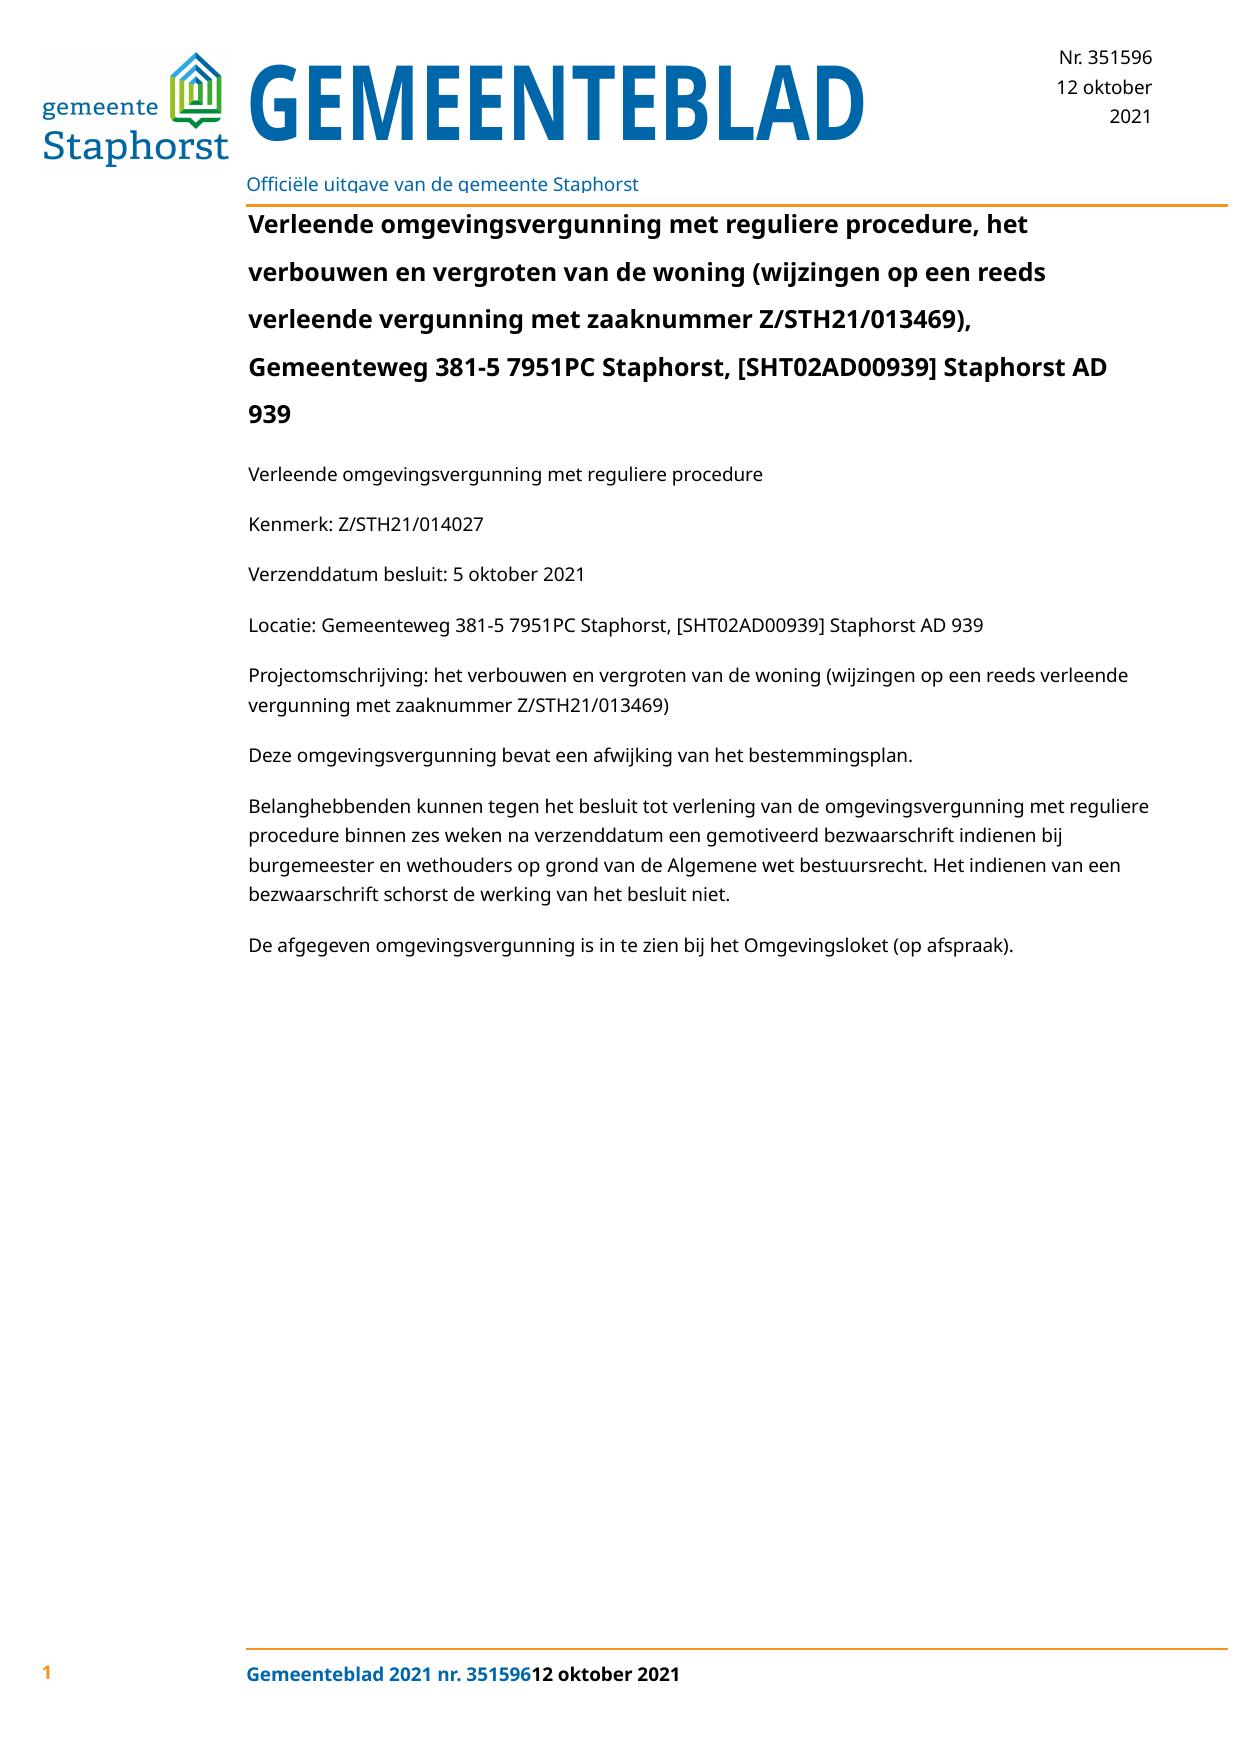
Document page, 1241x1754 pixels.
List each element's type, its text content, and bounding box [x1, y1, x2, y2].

text Verleende omgevingsvergunning met reguliere procedure, het verbouwen en vergroten van de woning (wijzingen op een reeds verleende vergunning met zaaknummer Z/STH21/013469), Gemeenteweg 381-5 7951PC Staphorst, [SHT02AD00939] Staphorst AD 939 [248, 207, 1152, 431]
text Belanghebbenden kunnen tegen het besluit tot verlening van de omgevingsvergunning met reguliere procedure binnen zes weken na verzenddatum een gemotiveerd bezwaarschrift indienen bij burgemeester en wethouders op grond van de Algemene wet bestuursrecht. Het indienen van een bezwaarschrift schorst de werking van het besluit niet. [248, 793, 1152, 907]
text Kenmerk: Z/STH21/014027 [248, 511, 1152, 537]
text Verleende omgevingsvergunning met reguliere procedure [248, 461, 1152, 486]
text Locatie: Gemeenteweg 381-5 7951PC Staphorst, [SHT02AD00939] Staphorst AD 939 [248, 612, 1152, 638]
text Deze omgevingsvergunning bevat een afwijking van het bestemmingsplan. [248, 742, 1152, 768]
text Verzenddatum besluit: 5 oktober 2021 [248, 562, 1152, 587]
picture [41, 47, 231, 172]
text Projectomschrijving: het verbouwen en vergroten van de woning (wijzingen op een reeds verleende vergunning met zaaknummer Z/STH21/013469) [248, 662, 1152, 718]
text De afgegeven omgevingsvergunning is in te zien bij het Omgevingsloket (op afspraak). [248, 932, 1152, 958]
